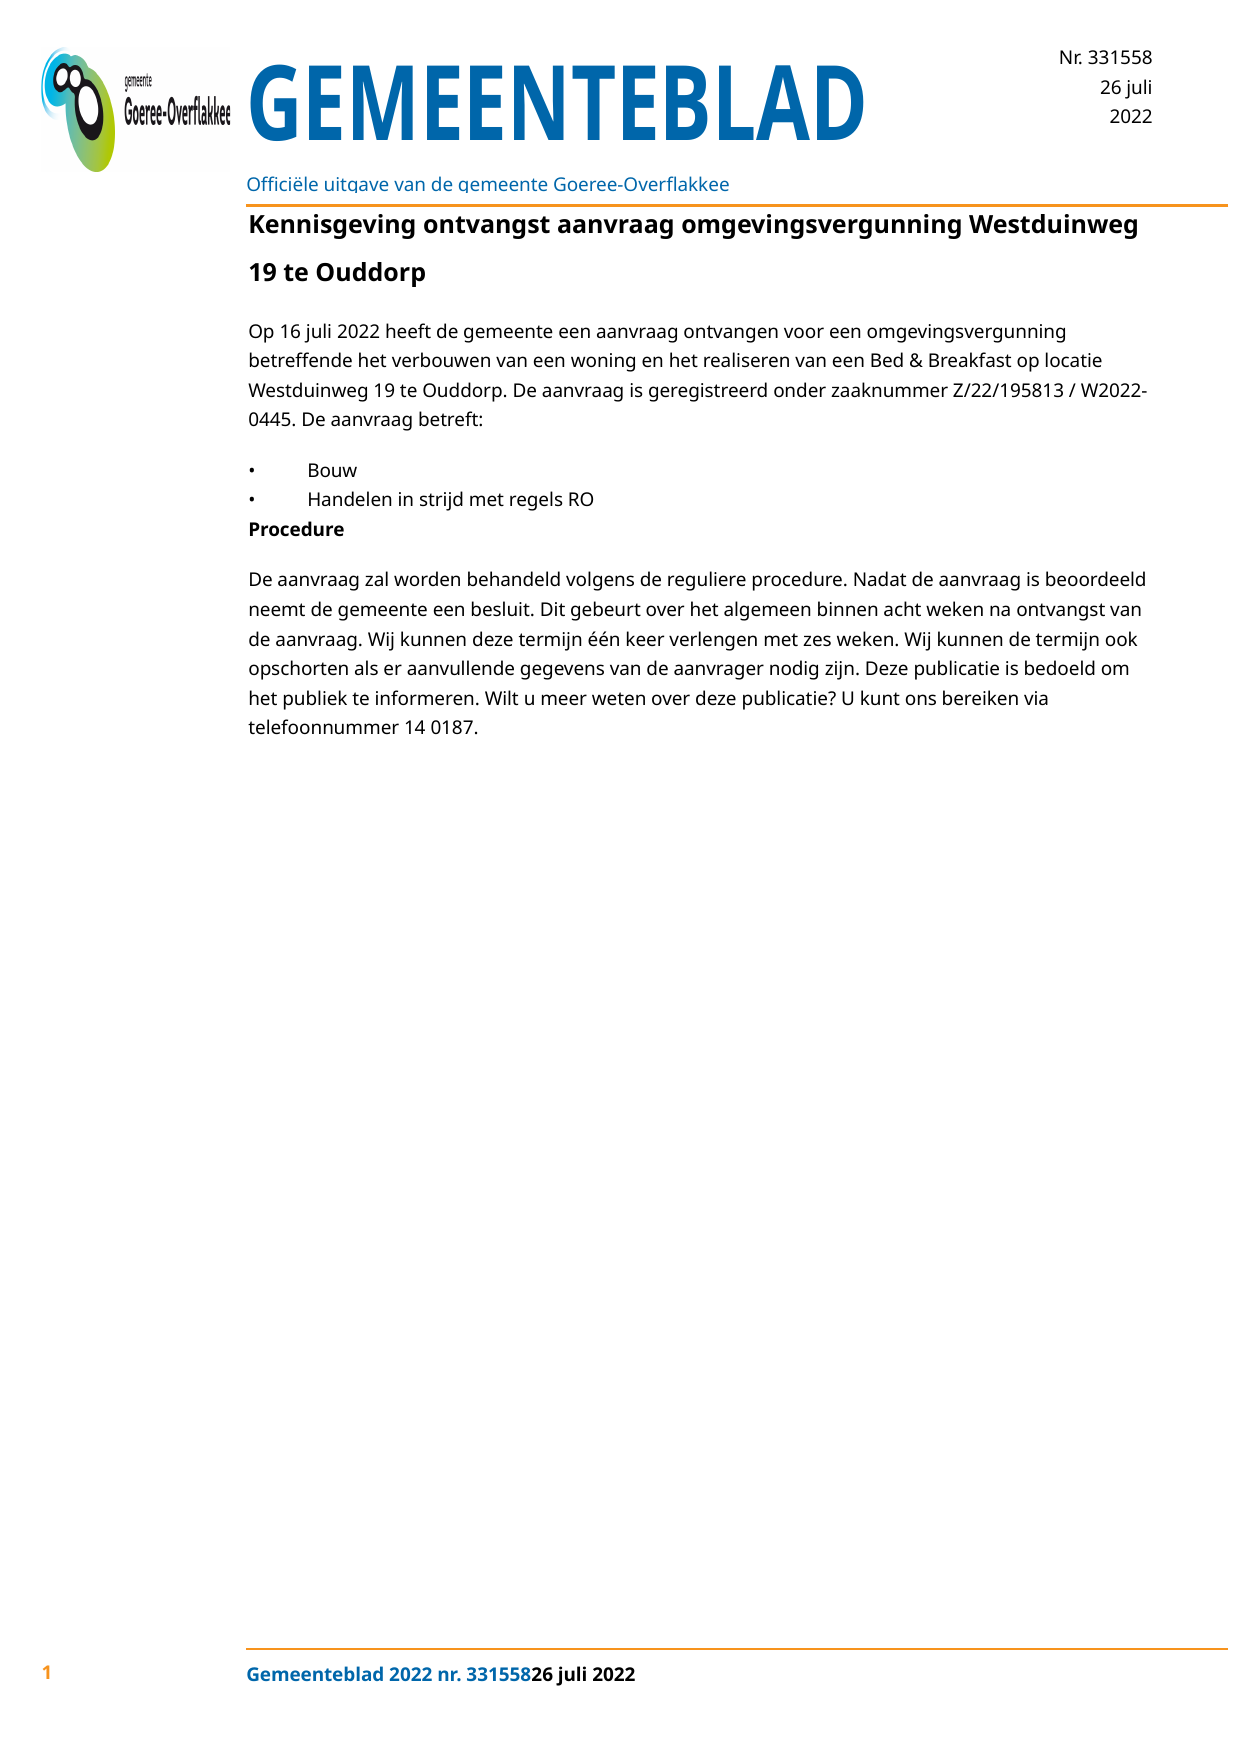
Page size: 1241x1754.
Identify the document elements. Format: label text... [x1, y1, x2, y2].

text Procedure [248, 516, 1152, 542]
text Kennisgeving ontvangst aanvraag omgevingsvergunning Westduinweg 19 te Ouddorp [248, 207, 1152, 288]
text Op 16 juli 2022 heeft de gemeente een aanvraag ontvangen voor een omgevingsvergunning betreffende het verbouwen van een woning en het realiseren van een Bed & Breakfast op locatie Westduinweg 19 te Ouddorp. De aanvraag is geregistreerd onder zaaknummer Z/22/195813 / W2022-0445. De aanvraag betreft: [248, 318, 1152, 432]
list Bouw [248, 457, 1152, 483]
picture [41, 47, 231, 172]
text De aanvraag zal worden behandeld volgens de reguliere procedure. Nadat de aanvraag is beoordeeld neemt de gemeente een besluit. Dit gebeurt over het algemeen binnen acht weken na ontvangst van de aanvraag. Wij kunnen deze termijn één keer verlengen met zes weken. Wij kunnen de termijn ook opschorten als er aanvullende gegevens van de aanvrager nodig zijn. Deze publicatie is bedoeld om het publiek te informeren. Wilt u meer weten over deze publicatie? U kunt ons bereiken via telefoonnummer 14 0187. [248, 567, 1152, 740]
list Handelen in strijd met regels RO [248, 487, 1152, 512]
